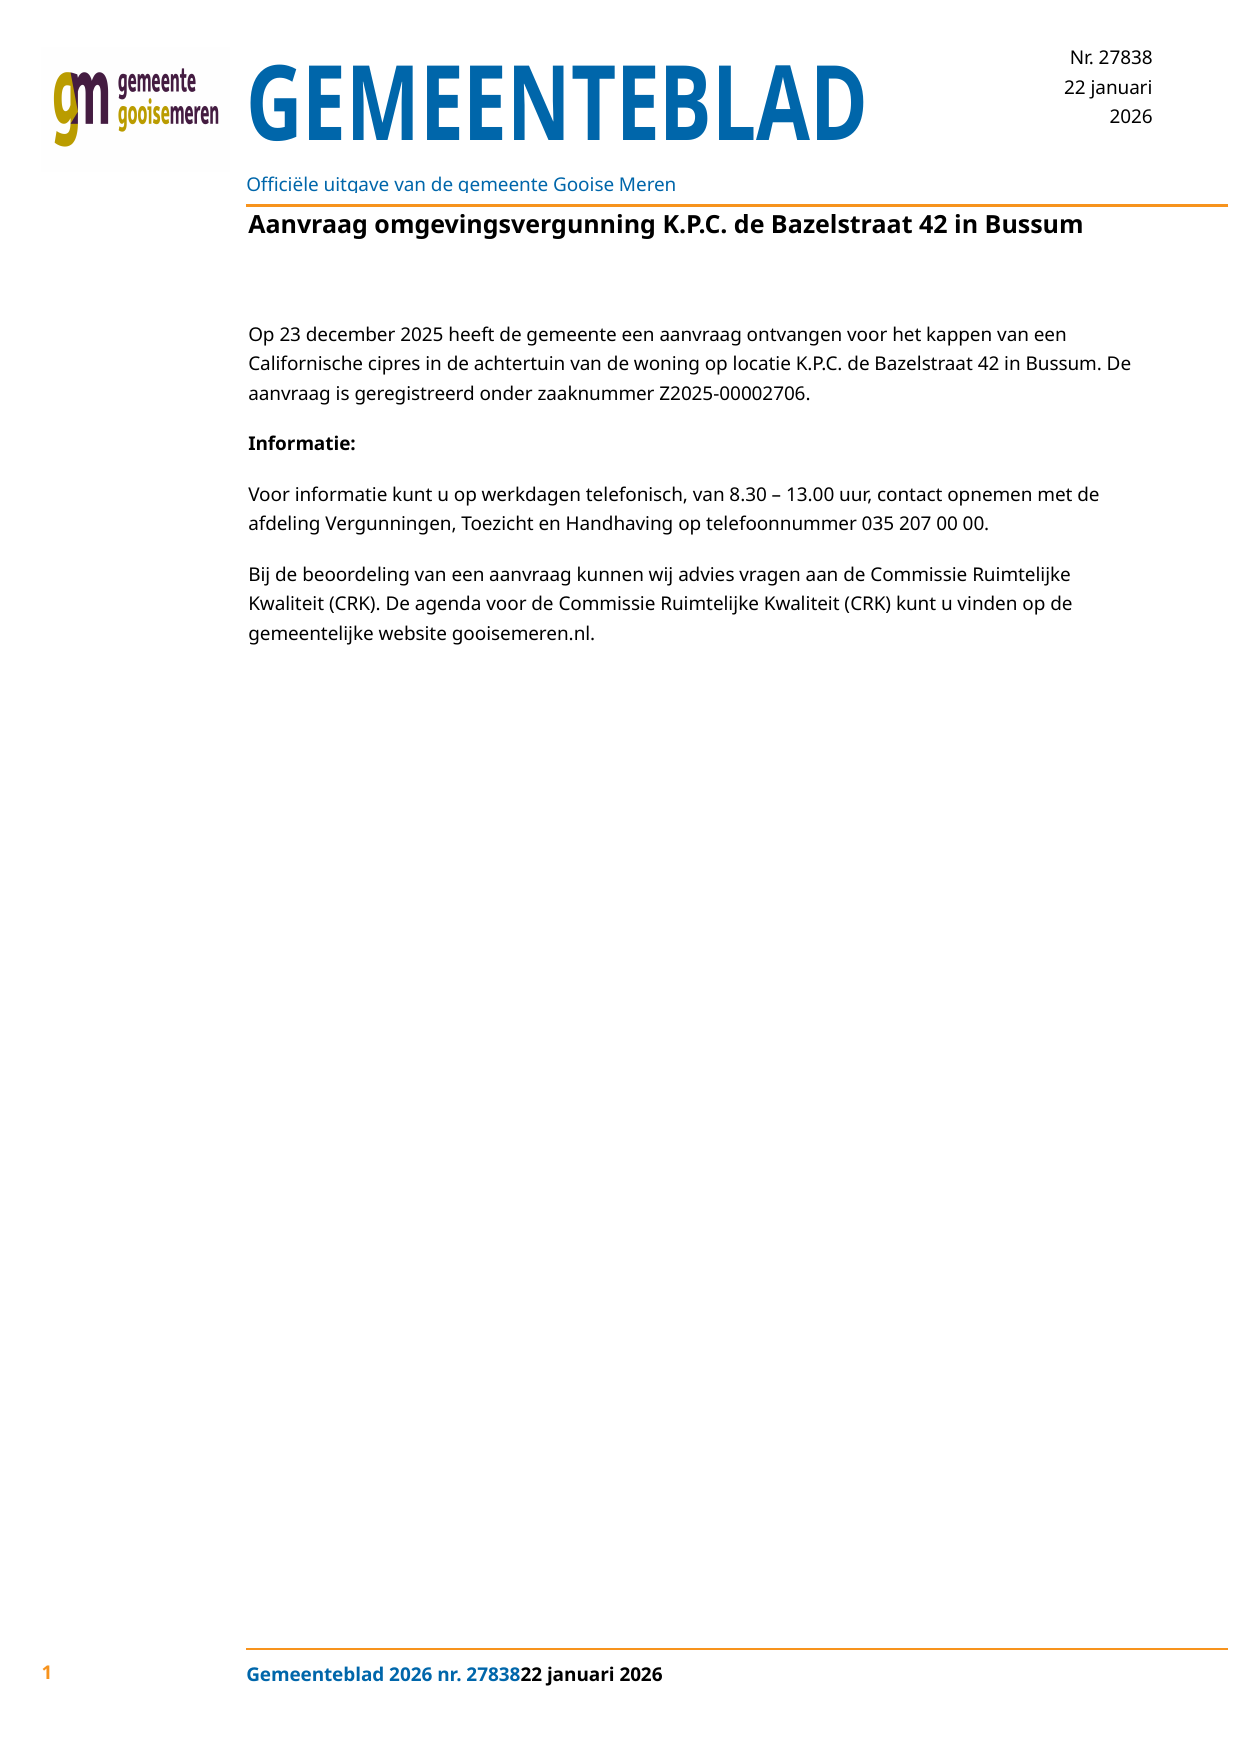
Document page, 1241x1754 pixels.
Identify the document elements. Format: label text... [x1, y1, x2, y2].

text Bij de beoordeling van een aanvraag kunnen wij advies vragen aan de Commissie Ruimtelijke Kwaliteit (CRK). De agenda voor de Commissie Ruimtelijke Kwaliteit (CRK) kunt u vinden op de gemeentelijke website gooisemeren.nl. [248, 561, 1152, 646]
text Op 23 december 2025 heeft de gemeente een aanvraag ontvangen voor het kappen van een Californische cipres in de achtertuin van de woning op locatie K.P.C. de Bazelstraat 42 in Bussum. De aanvraag is geregistreerd onder zaaknummer Z2025-00002706. [248, 321, 1152, 406]
text Voor informatie kunt u op werkdagen telefonisch, van 8.30 – 13.00 uur, contact opnemen met de afdeling Vergunningen, Toezicht en Handhaving op telefoonnummer 035 207 00 00. [248, 481, 1152, 536]
picture [41, 47, 231, 172]
text Aanvraag omgevingsvergunning K.P.C. de Bazelstraat 42 in Bussum [248, 207, 1152, 241]
text Informatie: [248, 430, 1152, 456]
